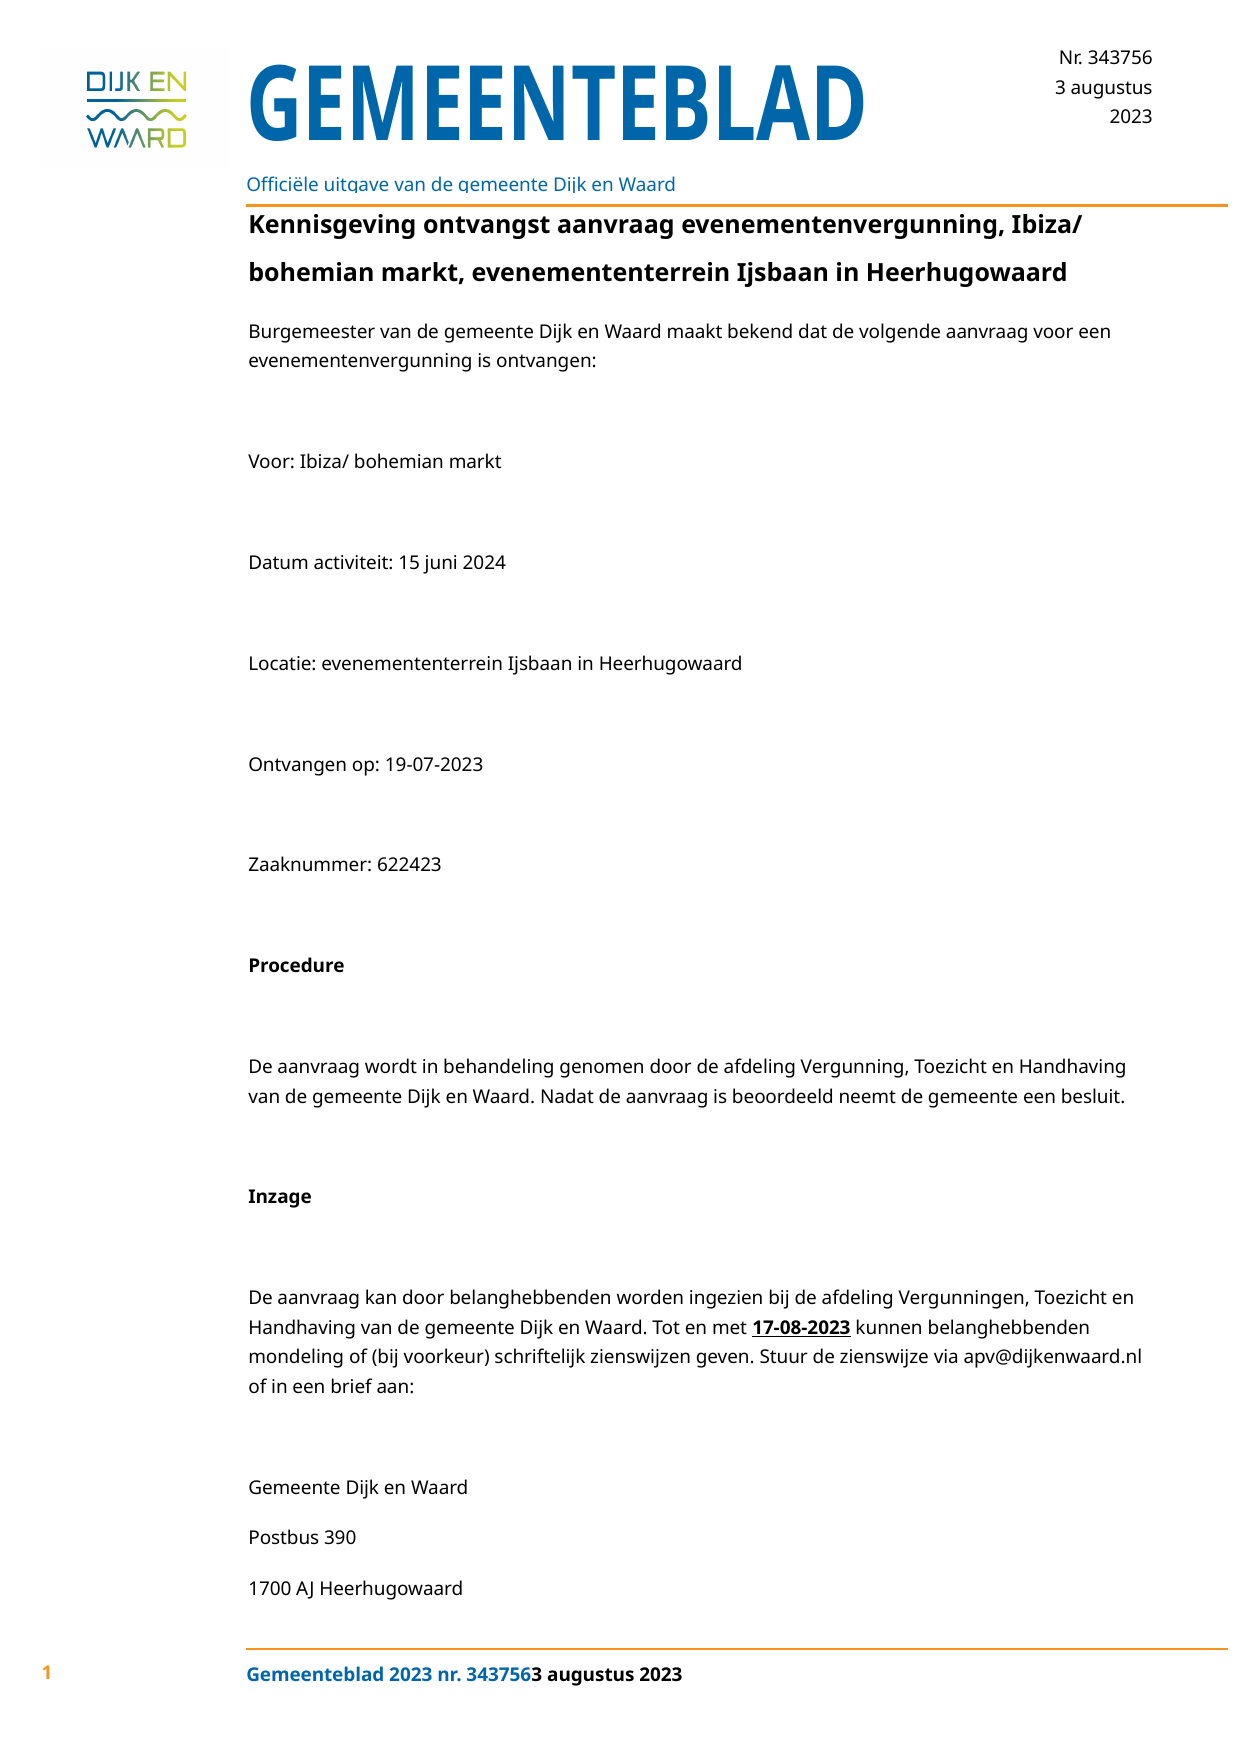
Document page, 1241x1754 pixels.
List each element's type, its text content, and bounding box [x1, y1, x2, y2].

text Postbus 390 [248, 1524, 1152, 1550]
text De aanvraag kan door belanghebbenden worden ingezien bij de afdeling Vergunningen, Toezicht en Handhaving van de gemeente Dijk en Waard. Tot en met 17-08-2023 kunnen belanghebbenden mondeling of (bij voorkeur) schriftelijk zienswijzen geven. Stuur de zienswijze via apv@dijkenwaard.nl of in een brief aan: [248, 1284, 1152, 1399]
text Zaaknummer: 622423 [248, 852, 1152, 877]
text Procedure [248, 952, 1152, 978]
text Voor: Ibiza/ bohemian markt [248, 448, 1152, 474]
text Inzage [248, 1184, 1152, 1209]
picture [41, 47, 231, 172]
text 1700 AJ Heerhugowaard [248, 1575, 1152, 1601]
text Burgemeester van de gemeente Dijk en Waard maakt bekend dat de volgende aanvraag voor een evenementenvergunning is ontvangen: [248, 318, 1152, 373]
text Kennisgeving ontvangst aanvraag evenementenvergunning, Ibiza/ bohemian markt, evenemententerrein Ijsbaan in Heerhugowaard [248, 207, 1152, 288]
text Locatie: evenemententerrein Ijsbaan in Heerhugowaard [248, 650, 1152, 676]
text Ontvangen op: 19-07-2023 [248, 751, 1152, 777]
text Gemeente Dijk en Waard [248, 1474, 1152, 1500]
text Datum activiteit: 15 juni 2024 [248, 549, 1152, 575]
text De aanvraag wordt in behandeling genomen door de afdeling Vergunning, Toezicht en Handhaving van de gemeente Dijk en Waard. Nadat de aanvraag is beoordeeld neemt de gemeente een besluit. [248, 1053, 1152, 1109]
